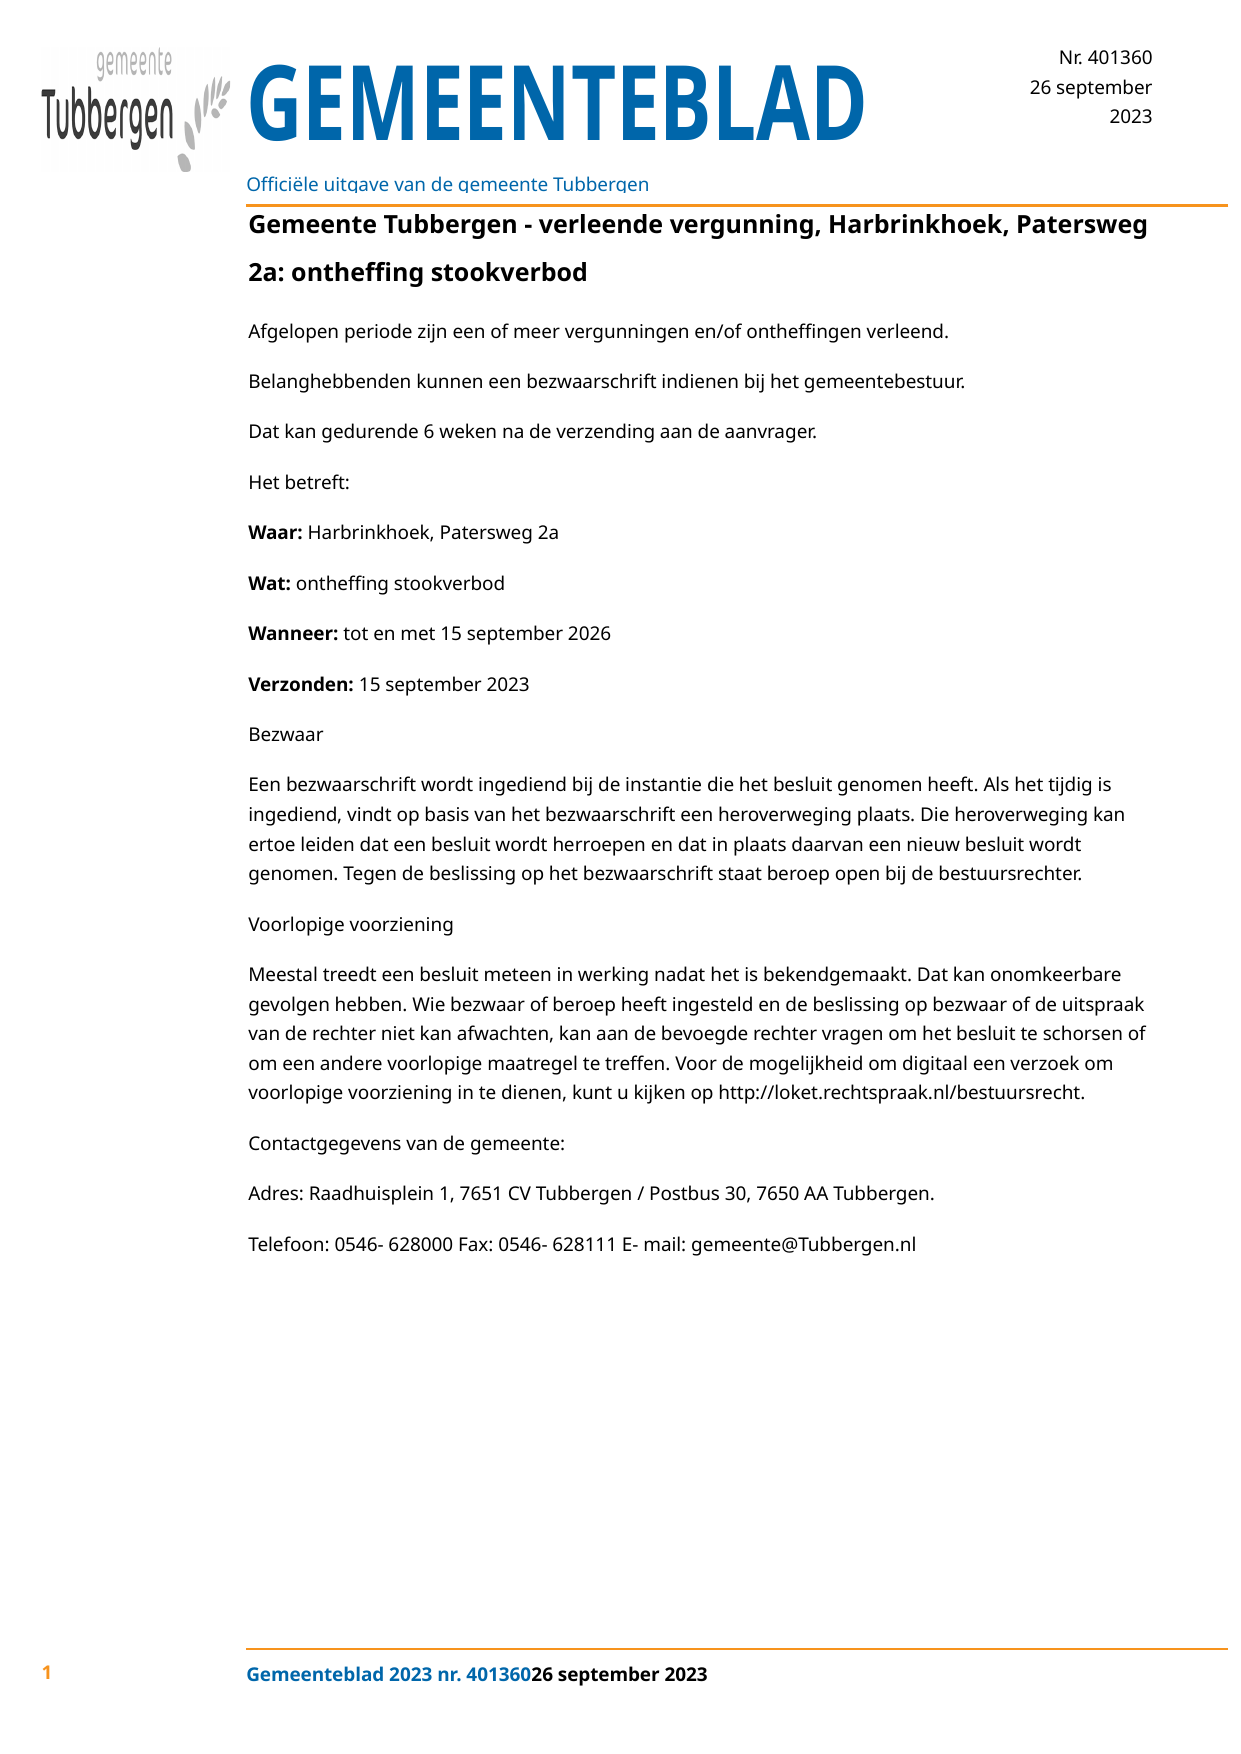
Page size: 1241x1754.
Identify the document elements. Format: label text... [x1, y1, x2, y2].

text Dat kan gedurende 6 weken na de verzending aan de aanvrager. [248, 419, 1152, 444]
text Afgelopen periode zijn een of meer vergunningen en/of ontheffingen verleend. [248, 318, 1152, 344]
text Bezwaar [248, 721, 1152, 747]
text Wat: ontheffing stookverbod [248, 570, 1152, 596]
text Waar: Harbrinkhoek, Patersweg 2a [248, 519, 1152, 545]
text Een bezwaarschrift wordt ingediend bij de instantie die het besluit genomen heeft. Als het tijdig is ingediend, vindt op basis van het bezwaarschrift een heroverweging plaats. Die heroverweging kan ertoe leiden dat een besluit wordt herroepen en dat in plaats daarvan een nieuw besluit wordt genomen. Tegen de beslissing op het bezwaarschrift staat beroep open bij de bestuursrechter. [248, 772, 1152, 886]
text Adres: Raadhuisplein 1, 7651 CV Tubbergen / Postbus 30, 7650 AA Tubbergen. [248, 1180, 1152, 1206]
text Contactgegevens van de gemeente: [248, 1130, 1152, 1156]
picture [41, 47, 231, 172]
text Gemeente Tubbergen - verleende vergunning, Harbrinkhoek, Patersweg 2a: ontheffing stookverbod [248, 207, 1152, 288]
text Verzonden: 15 september 2023 [248, 671, 1152, 697]
text Telefoon: 0546- 628000 Fax: 0546- 628111 E- mail: gemeente@Tubbergen.nl [248, 1231, 1152, 1257]
text Wanneer: tot en met 15 september 2026 [248, 620, 1152, 646]
text Belanghebbenden kunnen een bezwaarschrift indienen bij het gemeentebestuur. [248, 368, 1152, 394]
text Voorlopige voorziening [248, 911, 1152, 937]
text Het betreft: [248, 469, 1152, 495]
text Meestal treedt een besluit meteen in werking nadat het is bekendgemaakt. Dat kan onomkeerbare gevolgen hebben. Wie bezwaar of beroep heeft ingesteld en de beslissing op bezwaar of de uitspraak van de rechter niet kan afwachten, kan aan de bevoegde rechter vragen om het besluit te schorsen of om een andere voorlopige maatregel te treffen. Voor de mogelijkheid om digitaal een verzoek om voorlopige voorziening in te dienen, kunt u kijken op http://loket.rechtspraak.nl/bestuursrecht. [248, 961, 1152, 1105]
